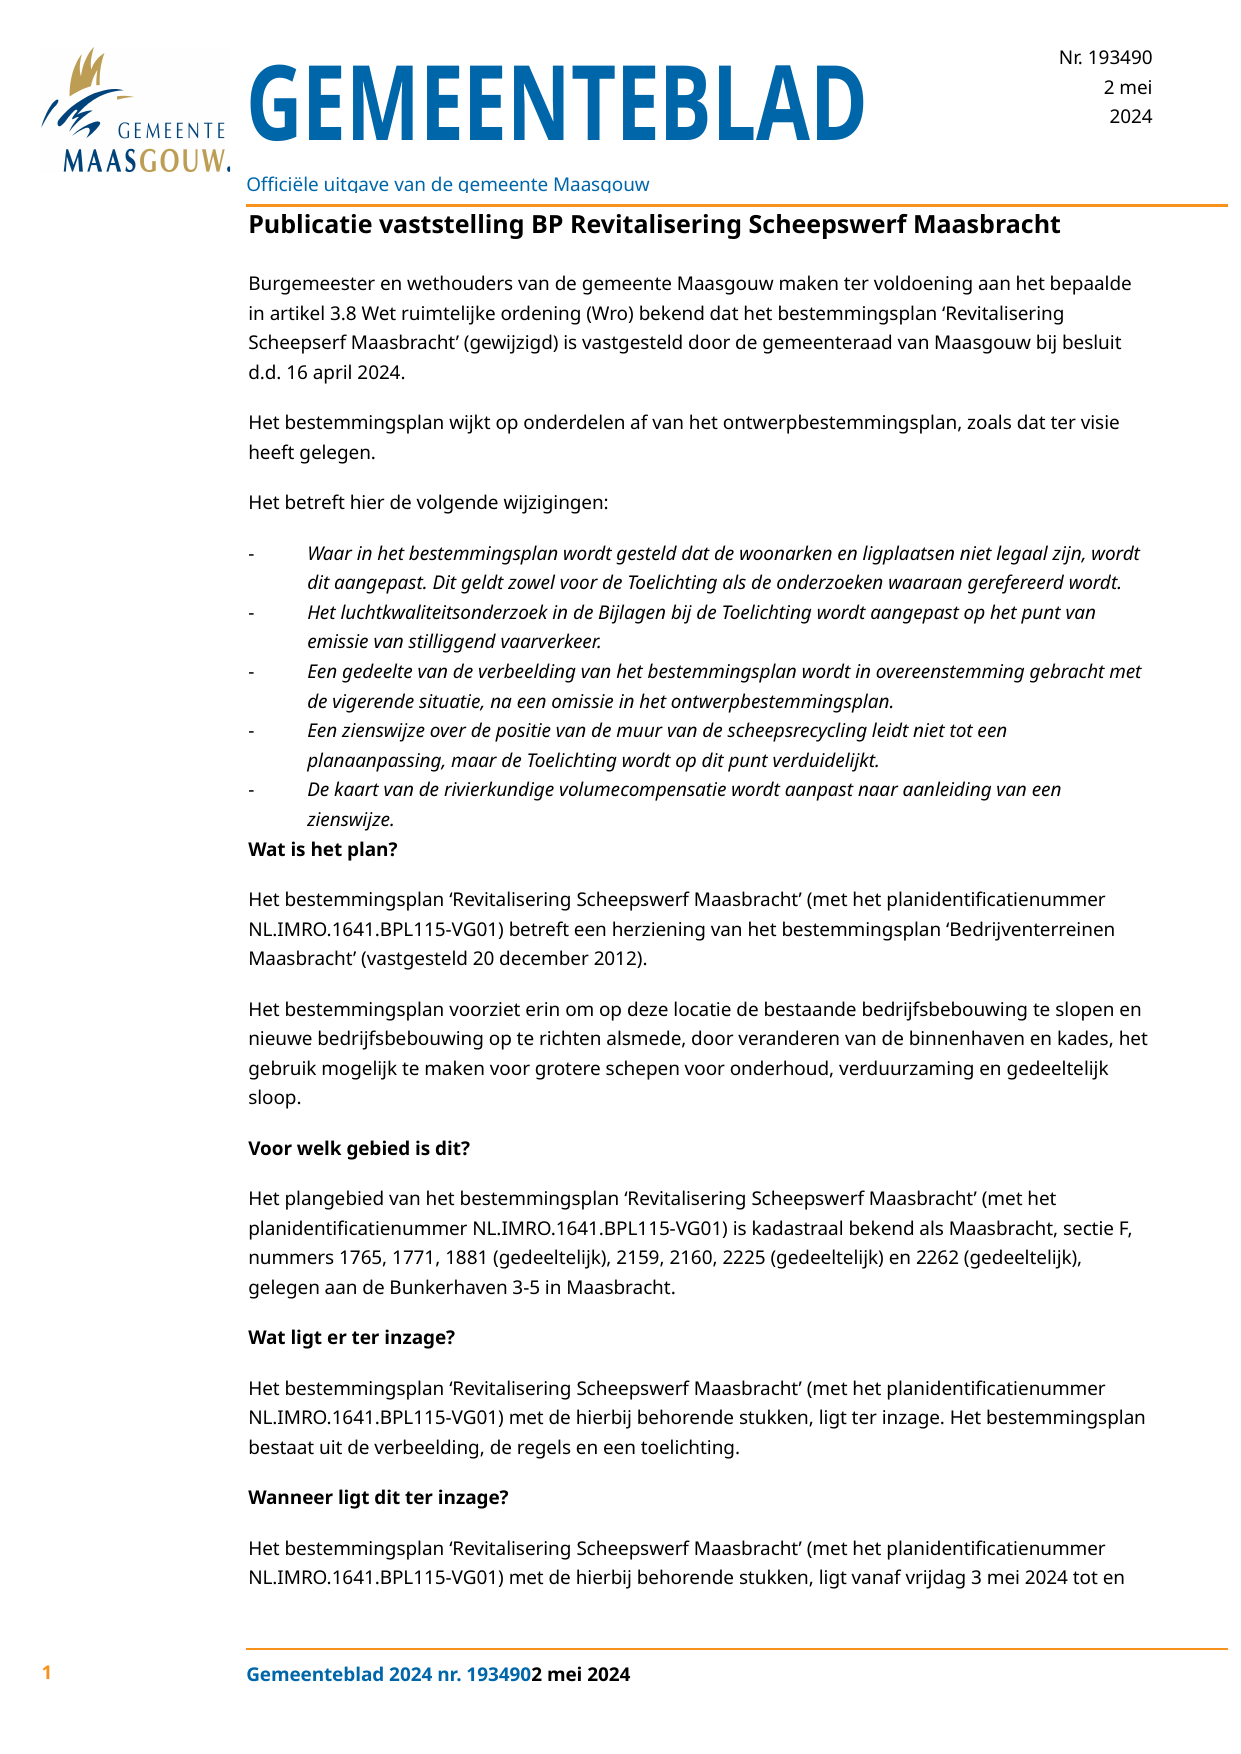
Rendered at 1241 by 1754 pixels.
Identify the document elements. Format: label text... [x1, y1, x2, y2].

picture [41, 47, 231, 172]
text Het betreft hier de volgende wijzigingen: [248, 489, 1152, 515]
list Een gedeelte van de verbeelding van het bestemmingsplan wordt in overeenstemming gebracht met de vigerende situatie, na een omissie in het ontwerpbestemmingsplan. [248, 658, 1152, 713]
text Voor welk gebied is dit? [248, 1135, 1152, 1161]
text Wanneer ligt dit ter inzage? [248, 1484, 1152, 1510]
list Het luchtkwaliteitsonderzoek in de Bijlagen bij de Toelichting wordt aangepast op het punt van emissie van stilliggend vaarverkeer. [248, 599, 1152, 654]
list Waar in het bestemmingsplan wordt gesteld dat de woonarken en ligplaatsen niet legaal zijn, wordt dit aangepast. Dit geldt zowel voor de Toelichting als de onderzoeken waaraan gerefereerd wordt. [248, 540, 1152, 595]
text Wat ligt er ter inzage? [248, 1324, 1152, 1350]
list De kaart van de rivierkundige volumecompensatie wordt aanpast naar aanleiding van een zienswijze. [248, 777, 1152, 832]
list Een zienswijze over de positie van de muur van de scheepsrecycling leidt niet tot een planaanpassing, maar de Toelichting wordt op dit punt verduidelijkt. [248, 717, 1152, 773]
text Het bestemmingsplan ‘Revitalisering Scheepswerf Maasbracht’ (met het planidentificatienummer NL.IMRO.1641.BPL115-VG01) betreft een herziening van het bestemmingsplan ‘Bedrijventerreinen Maasbracht’ (vastgesteld 20 december 2012). [248, 886, 1152, 971]
text Het plangebied van het bestemmingsplan ‘Revitalisering Scheepswerf Maasbracht’ (met het planidentificatienummer NL.IMRO.1641.BPL115-VG01) is kadastraal bekend als Maasbracht, sectie F, nummers 1765, 1771, 1881 (gedeeltelijk), 2159, 2160, 2225 (gedeeltelijk) en 2262 (gedeeltelijk), gelegen aan de Bunkerhaven 3-5 in Maasbracht. [248, 1185, 1152, 1300]
text Publicatie vaststelling BP Revitalisering Scheepswerf Maasbracht [248, 207, 1152, 241]
text Het bestemmingsplan ‘Revitalisering Scheepswerf Maasbracht’ (met het planidentificatienummer NL.IMRO.1641.BPL115-VG01) met de hierbij behorende stukken, ligt ter inzage. Het bestemmingsplan bestaat uit de verbeelding, de regels en een toelichting. [248, 1375, 1152, 1460]
text Het bestemmingsplan wijkt op onderdelen af van het ontwerpbestemmingsplan, zoals dat ter visie heeft gelegen. [248, 409, 1152, 465]
text Het bestemmingsplan voorziet erin om op deze locatie de bestaande bedrijfsbebouwing te slopen en nieuwe bedrijfsbebouwing op te richten alsmede, door veranderen van de binnenhaven en kades, het gebruik mogelijk te maken voor grotere schepen voor onderhoud, verduurzaming en gedeeltelijk sloop. [248, 996, 1152, 1110]
text Het bestemmingsplan ‘Revitalisering Scheepswerf Maasbracht’ (met het planidentificatienummer NL.IMRO.1641.BPL115-VG01) met de hierbij behorende stukken, ligt vanaf vrijdag 3 mei 2024 tot en [248, 1535, 1152, 1590]
text Wat is het plan? [248, 836, 1152, 861]
text Burgemeester en wethouders van de gemeente Maasgouw maken ter voldoening aan het bepaalde in artikel 3.8 Wet ruimtelijke ordening (Wro) bekend dat het bestemmingsplan ‘Revitalisering Scheepserf Maasbracht’ (gewijzigd) is vastgesteld door de gemeenteraad van Maasgouw bij besluit d.d. 16 april 2024. [248, 270, 1152, 385]
